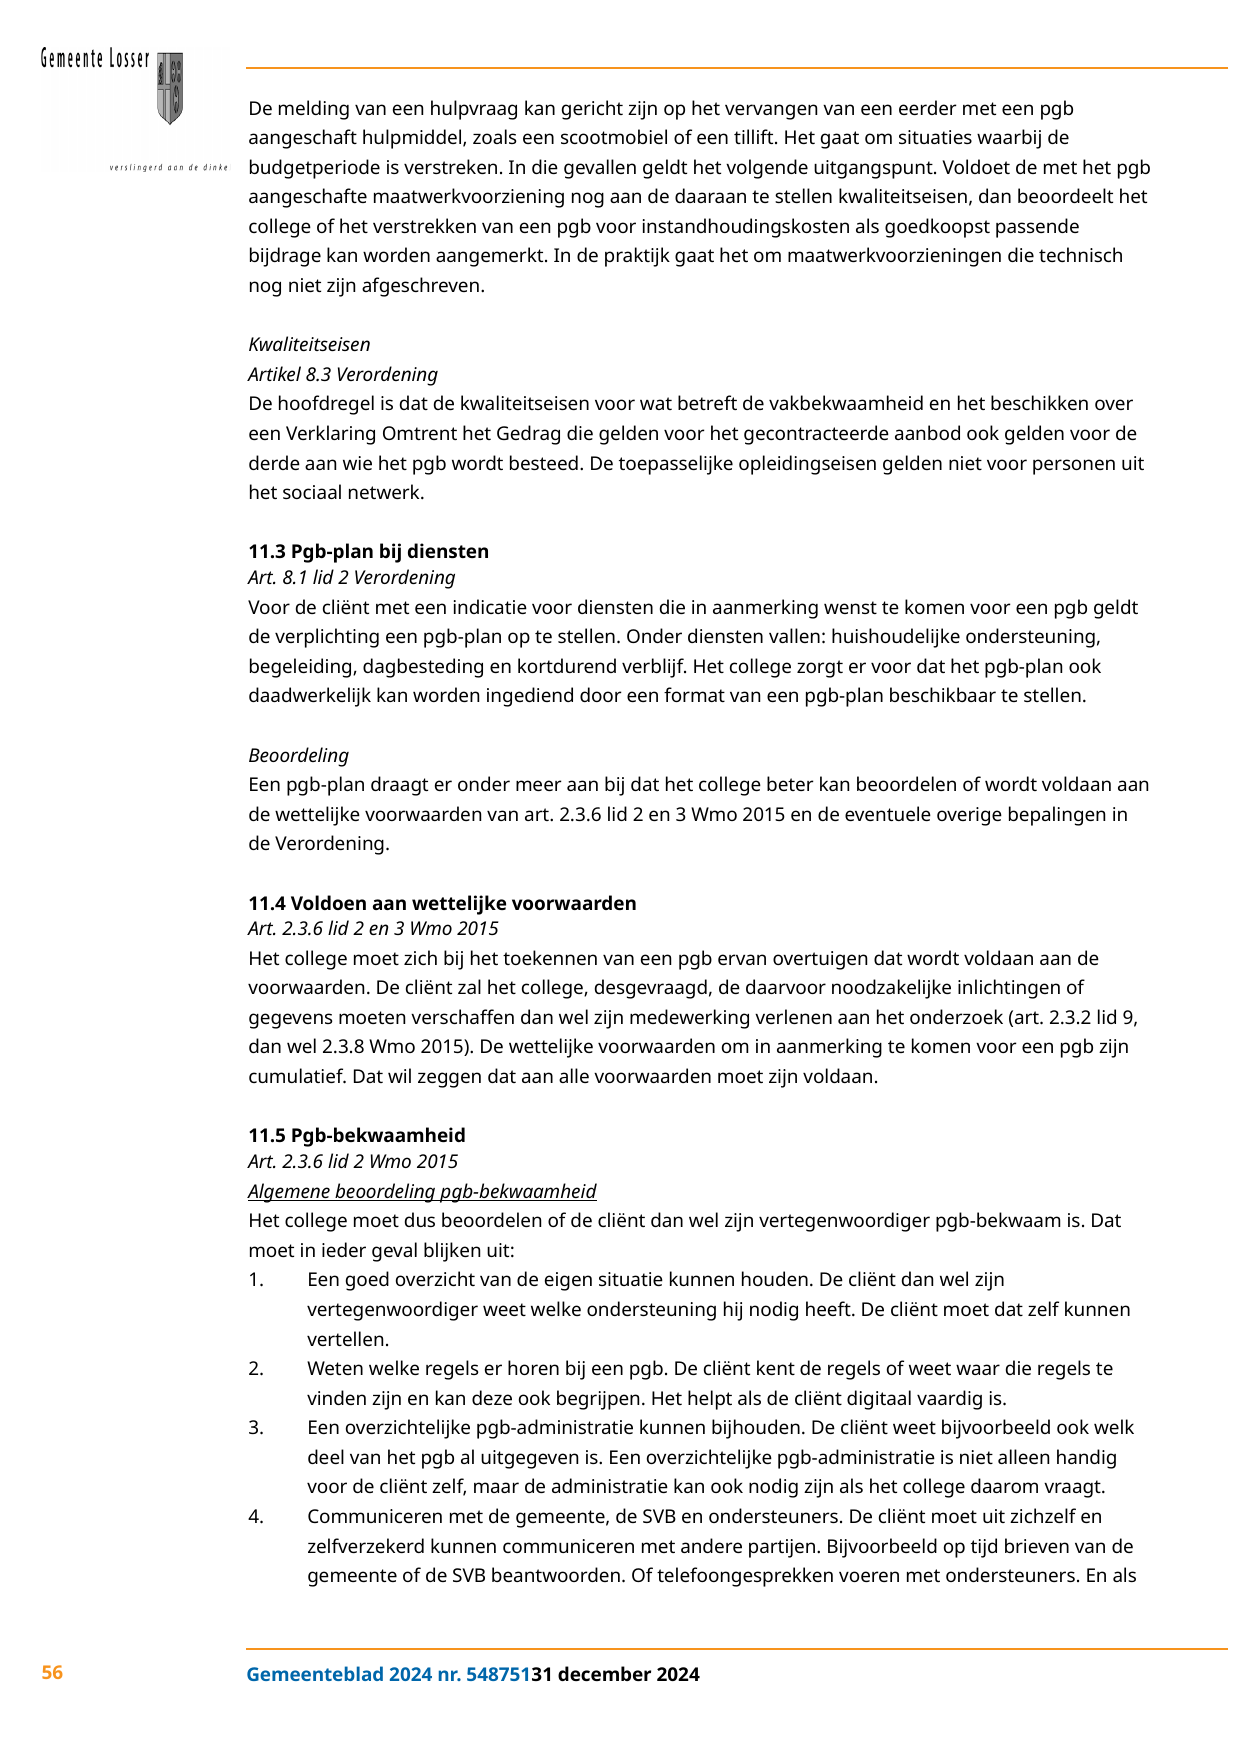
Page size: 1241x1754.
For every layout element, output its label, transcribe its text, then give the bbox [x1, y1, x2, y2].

text 11.4 Voldoen aan wettelijke voorwaarden [248, 890, 1152, 915]
text Een pgb-plan draagt er onder meer aan bij dat het college beter kan beoordelen of wordt voldaan aan de wettelijke voorwaarden van art. 2.3.6 lid 2 en 3 Wmo 2015 en de eventuele overige bepalingen in de Verordening. [248, 771, 1152, 856]
list Een overzichtelijke pgb-administratie kunnen bijhouden. De cliënt weet bijvoorbeeld ook welk deel van het pgb al uitgegeven is. Een overzichtelijke pgb-administratie is niet alleen handig voor de cliënt zelf, maar de administratie kan ook nodig zijn als het college daarom vraagt. [248, 1414, 1152, 1499]
text Kwaliteitseisen [248, 331, 1152, 357]
text Artikel 8.3 Verordening [248, 361, 1152, 387]
text Voor de cliënt met een indicatie voor diensten die in aanmerking wenst te komen voor een pgb geldt de verplichting een pgb-plan op te stellen. Onder diensten vallen: huishoudelijke ondersteuning, begeleiding, dagbesteding en kortdurend verblijf. Het college zorgt er voor dat het pgb-plan ook daadwerkelijk kan worden ingediend door een format van een pgb-plan beschikbaar te stellen. [248, 594, 1152, 708]
text Art. 8.1 lid 2 Verordening [248, 564, 1152, 590]
text De melding van een hulpvraag kan gericht zijn op het vervangen van een eerder met een pgb aangeschaft hulpmiddel, zoals een scootmobiel of een tillift. Het gaat om situaties waarbij de budgetperiode is verstreken. In die gevallen geldt het volgende uitgangspunt. Voldoet de met het pgb aangeschafte maatwerkvoorziening nog aan de daaraan te stellen kwaliteitseisen, dan beoordeelt het college of het verstrekken van een pgb voor instandhoudingskosten als goedkoopst passende bijdrage kan worden aangemerkt. In de praktijk gaat het om maatwerkvoorzieningen die technisch nog niet zijn afgeschreven. [248, 95, 1152, 298]
text Art. 2.3.6 lid 2 en 3 Wmo 2015 [248, 915, 1152, 941]
list Een goed overzicht van de eigen situatie kunnen houden. De cliënt dan wel zijn vertegenwoordiger weet welke ondersteuning hij nodig heeft. De cliënt moet dat zelf kunnen vertellen. [248, 1267, 1152, 1351]
text Algemene beoordeling pgb-bekwaamheid [248, 1178, 1152, 1203]
text Het college moet zich bij het toekennen van een pgb ervan overtuigen dat wordt voldaan aan de voorwaarden. De cliënt zal het college, desgevraagd, de daarvoor noodzakelijke inlichtingen of gegevens moeten verschaffen dan wel zijn medewerking verlenen aan het onderzoek (art. 2.3.2 lid 9, dan wel 2.3.8 Wmo 2015). De wettelijke voorwaarden om in aanmerking te komen voor een pgb zijn cumulatief. Dat wil zeggen dat aan alle voorwaarden moet zijn voldaan. [248, 945, 1152, 1089]
text De hoofdregel is dat de kwaliteitseisen voor wat betreft de vakbekwaamheid en het beschikken over een Verklaring Omtrent het Gedrag die gelden voor het gecontracteerde aanbod ook gelden voor de derde aan wie het pgb wordt besteed. De toepasselijke opleidingseisen gelden niet voor personen uit het sociaal netwerk. [248, 391, 1152, 505]
text Art. 2.3.6 lid 2 Wmo 2015 [248, 1148, 1152, 1174]
text Het college moet dus beoordelen of de cliënt dan wel zijn vertegenwoordiger pgb-bekwaam is. Dat moet in ieder geval blijken uit: [248, 1207, 1152, 1263]
picture [41, 47, 231, 172]
text 11.3 Pgb-plan bij diensten [248, 538, 1152, 564]
list Communiceren met de gemeente, de SVB en ondersteuners. De cliënt moet uit zichzelf en zelfverzekerd kunnen communiceren met andere partijen. Bijvoorbeeld op tijd brieven van de gemeente of de SVB beantwoorden. Of telefoongesprekken voeren met ondersteuners. En als [248, 1503, 1152, 1588]
list Weten welke regels er horen bij een pgb. De cliënt kent de regels of weet waar die regels te vinden zijn en kan deze ook begrijpen. Het helpt als de cliënt digitaal vaardig is. [248, 1355, 1152, 1411]
text 11.5 Pgb-bekwaamheid [248, 1122, 1152, 1148]
text Beoordeling [248, 742, 1152, 767]
